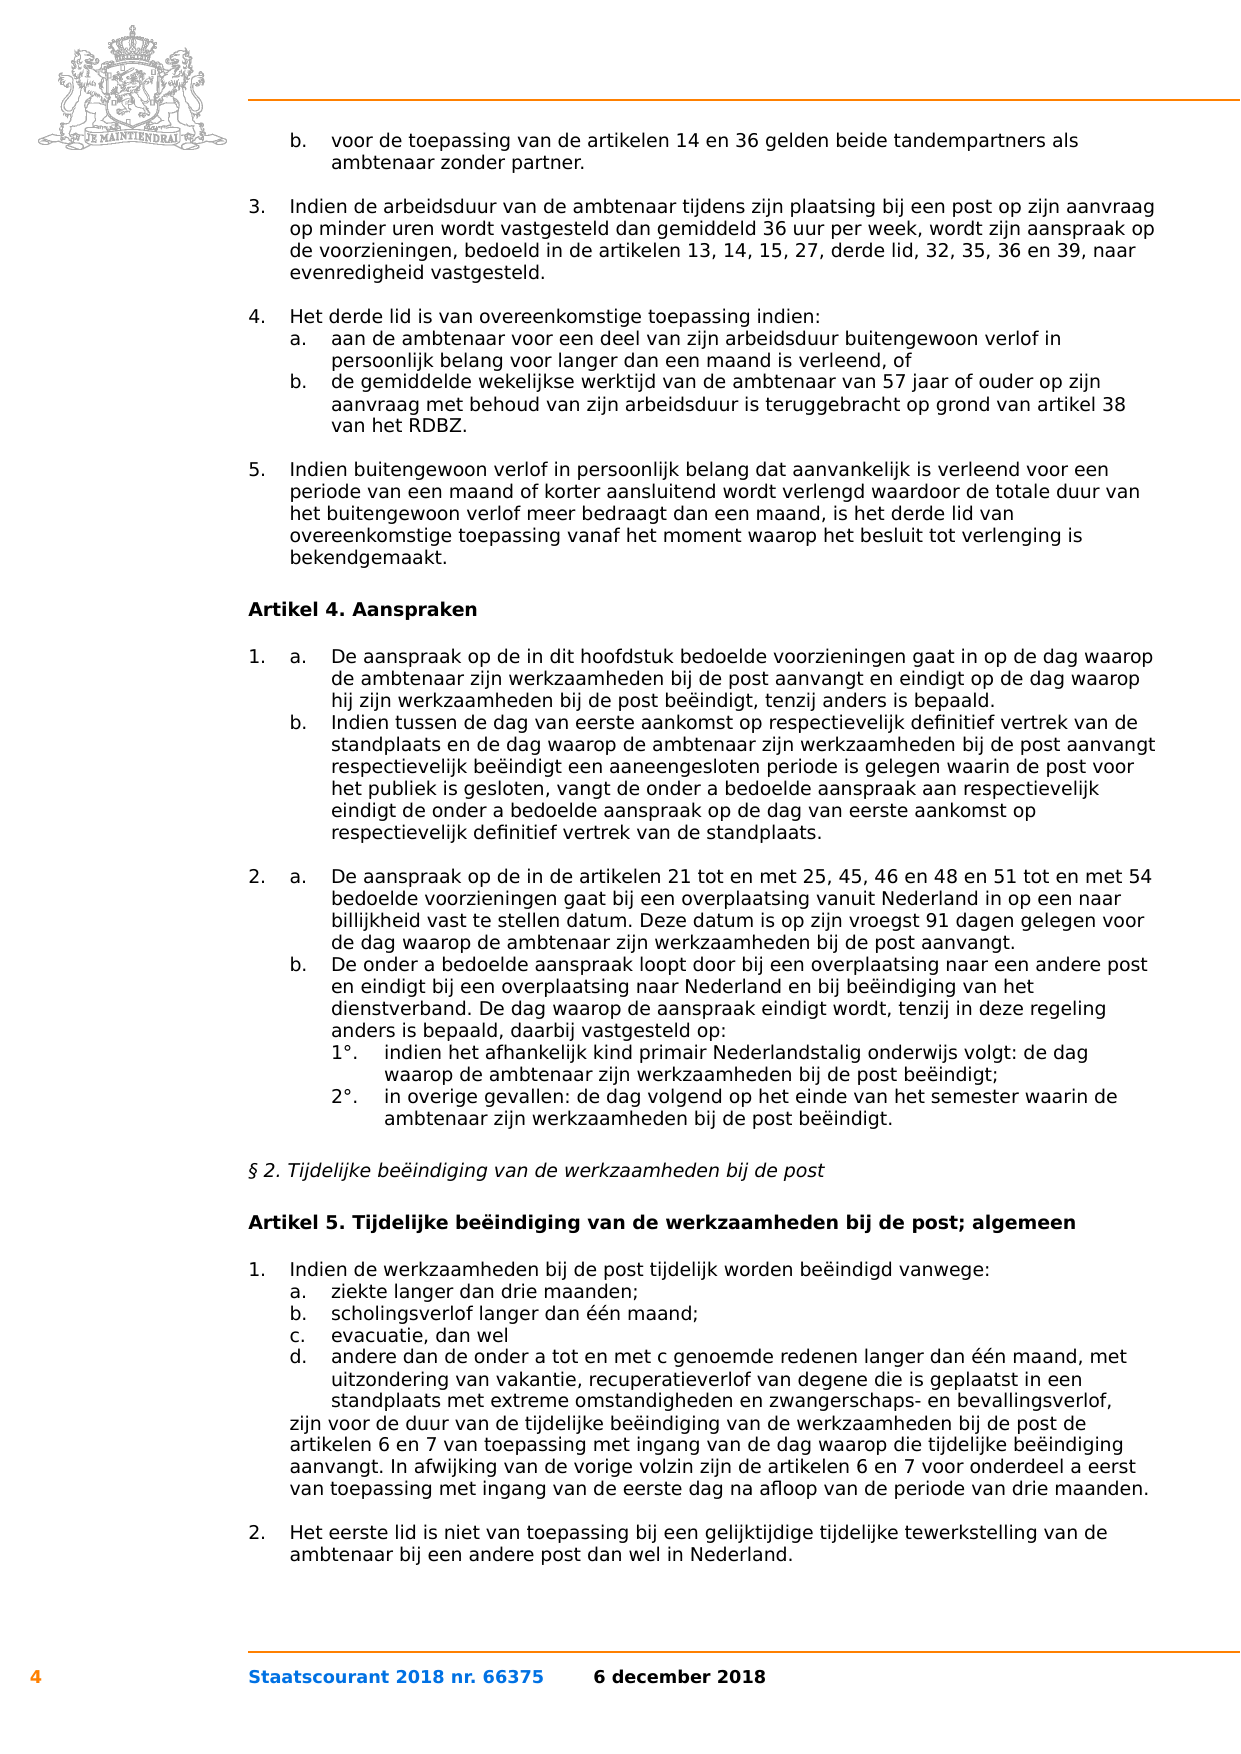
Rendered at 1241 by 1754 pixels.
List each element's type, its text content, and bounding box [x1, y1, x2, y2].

text d. andere dan de onder a tot en met c genoemde redenen langer dan één maand, met uitzondering van vakantie, recuperatieverlof van degene die is geplaatst in een standplaats met extreme omstandigheden en zwangerschaps- en bevallingsverlof, [289, 1346, 1163, 1412]
text 2. a. De aanspraak op de in de artikelen 21 tot en met 25, 45, 46 en 48 en 51 tot en met 54 bedoelde voorzieningen gaat bij een overplaatsing vanuit Nederland in op een naar billijkheid vast te stellen datum. Deze datum is op zijn vroegst 91 dagen gelegen voor de dag waarop de ambtenaar zijn werkzaamheden bij de post aanvangt. [248, 866, 1163, 954]
text b. De onder a bedoelde aanspraak loopt door bij een overplaatsing naar een andere post en eindigt bij een overplaatsing naar Nederland en bij beëindiging van het dienstverband. De dag waarop de aanspraak eindigt wordt, tenzij in deze regeling anders is bepaald, daarbij vastgesteld op: [289, 954, 1163, 1042]
text b. voor de toepassing van de artikelen 14 en 36 gelden beide tandempartners als ambtenaar zonder partner. [289, 130, 1163, 174]
picture [38, 25, 227, 150]
text 5. Indien buitengewoon verlof in persoonlijk belang dat aanvankelijk is verleend voor een periode van een maand of korter aansluitend wordt verlengd waardoor de totale duur van het buitengewoon verlof meer bedraagt dan een maand, is het derde lid van overeenkomstige toepassing vanaf het moment waarop het besluit tot verlenging is bekendgemaakt. [248, 459, 1163, 569]
subtitle Artikel 5. Tijdelijke beëindiging van de werkzaamheden bij de post; algemeen [248, 1212, 1163, 1233]
text 1. a. De aanspraak op de in dit hoofdstuk bedoelde voorzieningen gaat in op de dag waarop de ambtenaar zijn werkzaamheden bij de post aanvangt en eindigt op de dag waarop hij zijn werkzaamheden bij de post beëindigt, tenzij anders is bepaald. [248, 646, 1163, 712]
text c. evacuatie, dan wel [289, 1324, 1163, 1346]
text 1°. indien het afhankelijk kind primair Nederlandstalig onderwijs volgt: de dag waarop de ambtenaar zijn werkzaamheden bij de post beëindigt; [331, 1042, 1163, 1086]
text a. aan de ambtenaar voor een deel van zijn arbeidsduur buitengewoon verlof in persoonlijk belang voor langer dan een maand is verleend, of [289, 327, 1163, 371]
text b. de gemiddelde wekelijkse werktijd van de ambtenaar van 57 jaar of ouder op zijn aanvraag met behoud van zijn arbeidsduur is teruggebracht op grond van artikel 38 van het RDBZ. [289, 371, 1163, 437]
text 3. Indien de arbeidsduur van de ambtenaar tijdens zijn plaatsing bij een post op zijn aanvraag op minder uren wordt vastgesteld dan gemiddeld 36 uur per week, wordt zijn aanspraak op de voorzieningen, bedoeld in de artikelen 13, 14, 15, 27, derde lid, 32, 35, 36 en 39, naar evenredigheid vastgesteld. [248, 196, 1163, 284]
text 2°. in overige gevallen: de dag volgend op het einde van het semester waarin de ambtenaar zijn werkzaamheden bij de post beëindigt. [331, 1086, 1163, 1129]
subtitle Artikel 4. Aanspraken [248, 599, 1163, 621]
text 2. Het eerste lid is niet van toepassing bij een gelijktijdige tijdelijke tewerkstelling van de ambtenaar bij een andere post dan wel in Nederland. [248, 1522, 1163, 1566]
text b. scholingsverlof langer dan één maand; [289, 1302, 1163, 1324]
text a. ziekte langer dan drie maanden; [289, 1281, 1163, 1302]
text 1. Indien de werkzaamheden bij de post tijdelijk worden beëindigd vanwege: [248, 1258, 1163, 1281]
subtitle § 2. Tijdelijke beëindiging van de werkzaamheden bij de post [248, 1159, 1163, 1182]
text b. Indien tussen de dag van eerste aankomst op respectievelijk definitief vertrek van de standplaats en de dag waarop de ambtenaar zijn werkzaamheden bij de post aanvangt respectievelijk beëindigt een aaneengesloten periode is gelegen waarin de post voor het publiek is gesloten, vangt de onder a bedoelde aanspraak aan respectievelijk eindigt de onder a bedoelde aanspraak op de dag van eerste aankomst op respectievelijk definitief vertrek van de standplaats. [289, 712, 1163, 844]
text zijn voor de duur van de tijdelijke beëindiging van de werkzaamheden bij de post de artikelen 6 en 7 van toepassing met ingang van de dag waarop die tijdelijke beëindiging aanvangt. In afwijking van de vorige volzin zijn de artikelen 6 en 7 voor onderdeel a eerst van toepassing met ingang van de eerste dag na afloop van de periode van drie maanden. [289, 1412, 1163, 1500]
text 4. Het derde lid is van overeenkomstige toepassing indien: [248, 306, 1163, 327]
